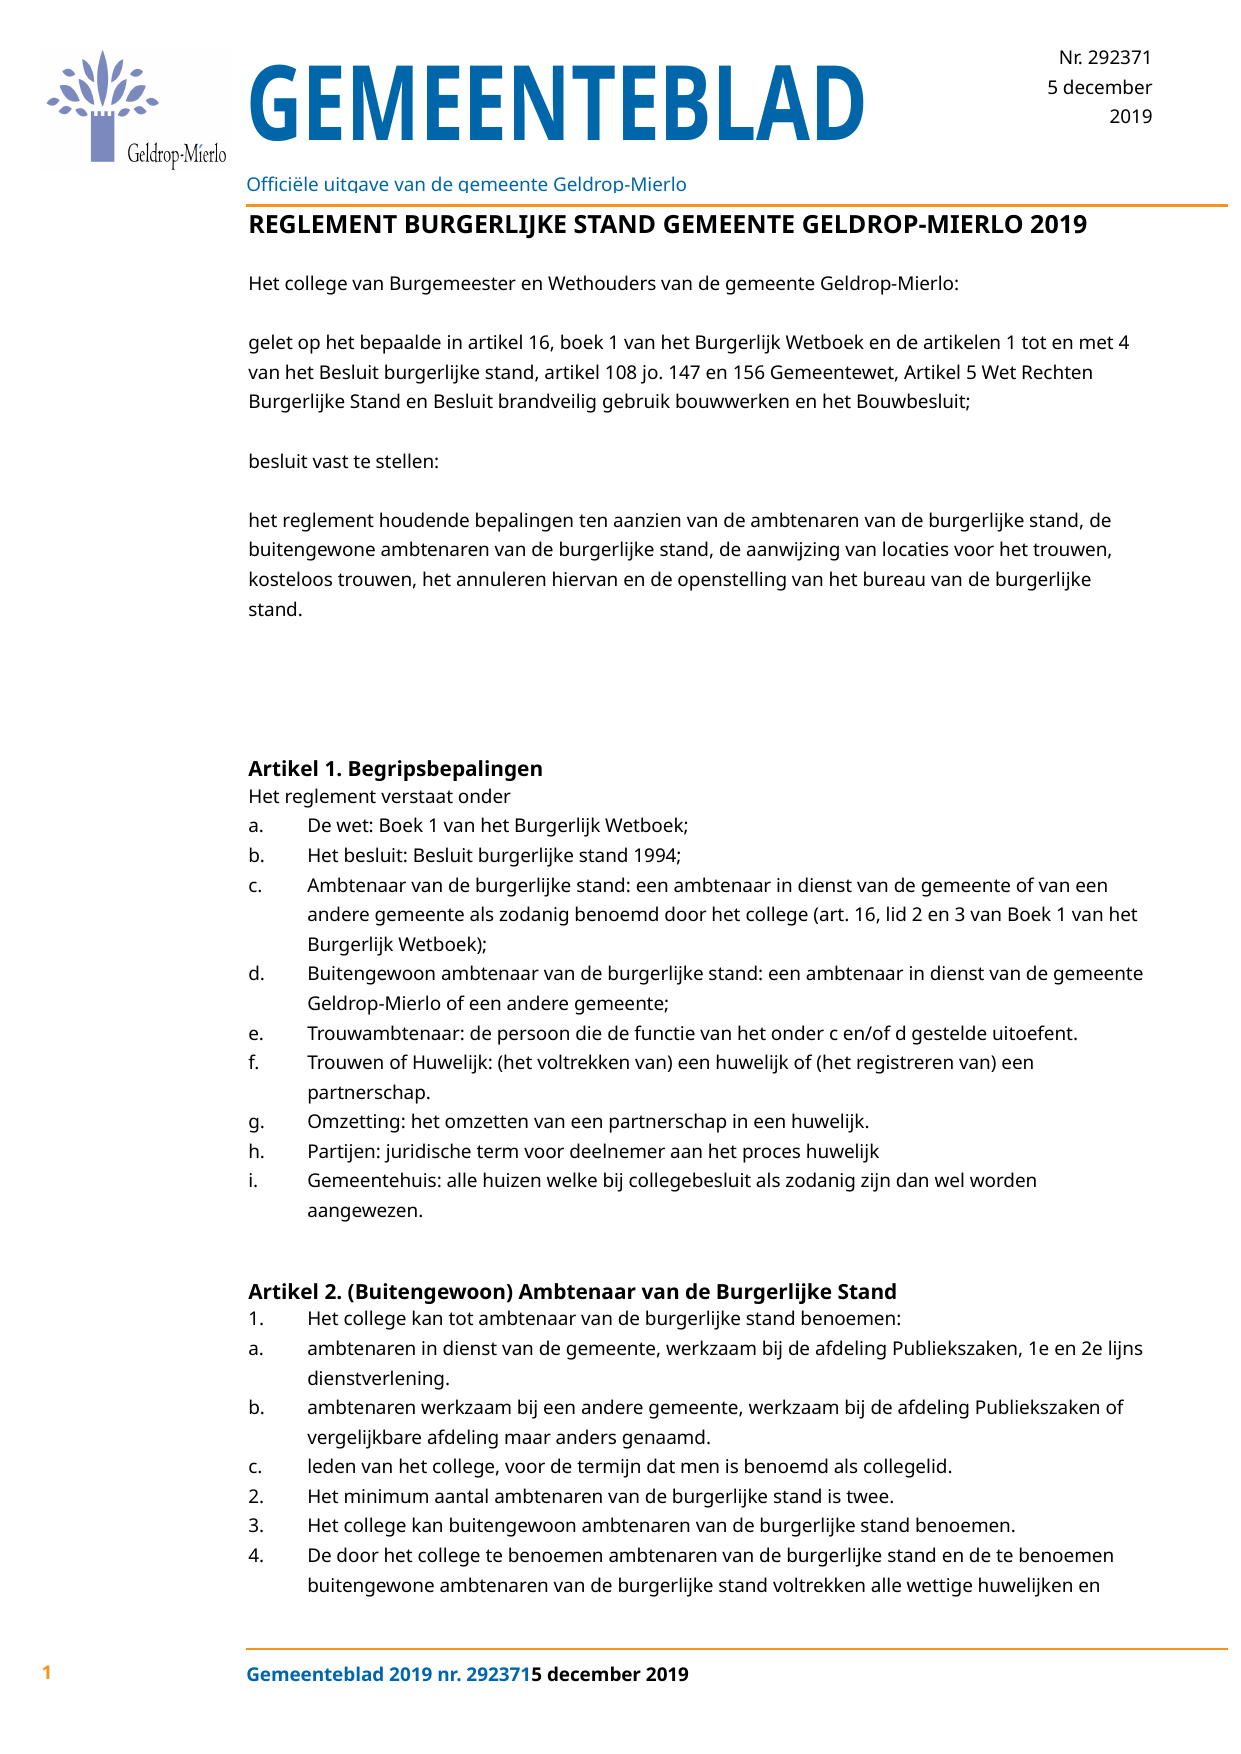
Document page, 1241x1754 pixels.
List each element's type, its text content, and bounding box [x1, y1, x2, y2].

list Het minimum aantal ambtenaren van de burgerlijke stand is twee. [248, 1483, 1152, 1509]
text Artikel 2. (Buitengewoon) Ambtenaar van de Burgerlijke Stand [248, 1277, 1152, 1306]
text Het reglement verstaat onder [248, 783, 1152, 809]
list Partijen: juridische term voor deelnemer aan het proces huwelijk [248, 1138, 1152, 1164]
list De door het college te benoemen ambtenaren van de burgerlijke stand en de te benoemen buitengewone ambtenaren van de burgerlijke stand voltrekken alle wettige huwelijken en [248, 1542, 1152, 1598]
text het reglement houdende bepalingen ten aanzien van de ambtenaren van de burgerlijke stand, de buitengewone ambtenaren van de burgerlijke stand, de aanwijzing van locaties voor het trouwen, kosteloos trouwen, het annuleren hiervan en de openstelling van het bureau van de burgerlijke stand. [248, 507, 1152, 621]
list Omzetting: het omzetten van een partnerschap in een huwelijk. [248, 1108, 1152, 1134]
text REGLEMENT BURGERLIJKE STAND GEMEENTE GELDROP-MIERLO 2019 [248, 207, 1152, 241]
picture [41, 47, 231, 172]
text besluit vast te stellen: [248, 448, 1152, 473]
list Het college kan tot ambtenaar van de burgerlijke stand benoemen: [248, 1306, 1152, 1331]
list leden van het college, voor de termijn dat men is benoemd als collegelid. [248, 1453, 1152, 1479]
list Gemeentehuis: alle huizen welke bij collegebesluit als zodanig zijn dan wel worden aangewezen. [248, 1168, 1152, 1223]
list Ambtenaar van de burgerlijke stand: een ambtenaar in dienst van de gemeente of van een andere gemeente als zodanig benoemd door het college (art. 16, lid 2 en 3 van Boek 1 van het Burgerlijk Wetboek); [248, 872, 1152, 957]
list Het college kan buitengewoon ambtenaren van de burgerlijke stand benoemen. [248, 1513, 1152, 1538]
list Trouwen of Huwelijk: (het voltrekken van) een huwelijk of (het registreren van) een partnerschap. [248, 1049, 1152, 1104]
list De wet: Boek 1 van het Burgerlijk Wetboek; [248, 813, 1152, 838]
text gelet op het bepaalde in artikel 16, boek 1 van het Burgerlijk Wetboek en de artikelen 1 tot en met 4 van het Besluit burgerlijke stand, artikel 108 jo. 147 en 156 Gemeentewet, Artikel 5 Wet Rechten Burgerlijke Stand en Besluit brandveilig gebruik bouwwerken en het Bouwbesluit; [248, 329, 1152, 414]
list Buitengewoon ambtenaar van de burgerlijke stand: een ambtenaar in dienst van de gemeente Geldrop-Mierlo of een andere gemeente; [248, 961, 1152, 1016]
list ambtenaren werkzaam bij een andere gemeente, werkzaam bij de afdeling Publiekszaken of vergelijkbare afdeling maar anders genaamd. [248, 1394, 1152, 1450]
text Artikel 1. Begripsbepalingen [248, 754, 1152, 783]
list Het besluit: Besluit burgerlijke stand 1994; [248, 842, 1152, 868]
text Het college van Burgemeester en Wethouders van de gemeente Geldrop-Mierlo: [248, 270, 1152, 296]
list Trouwambtenaar: de persoon die de functie van het onder c en/of d gestelde uitoefent. [248, 1020, 1152, 1045]
list ambtenaren in dienst van de gemeente, werkzaam bij de afdeling Publiekszaken, 1e en 2e lijns dienstverlening. [248, 1335, 1152, 1391]
